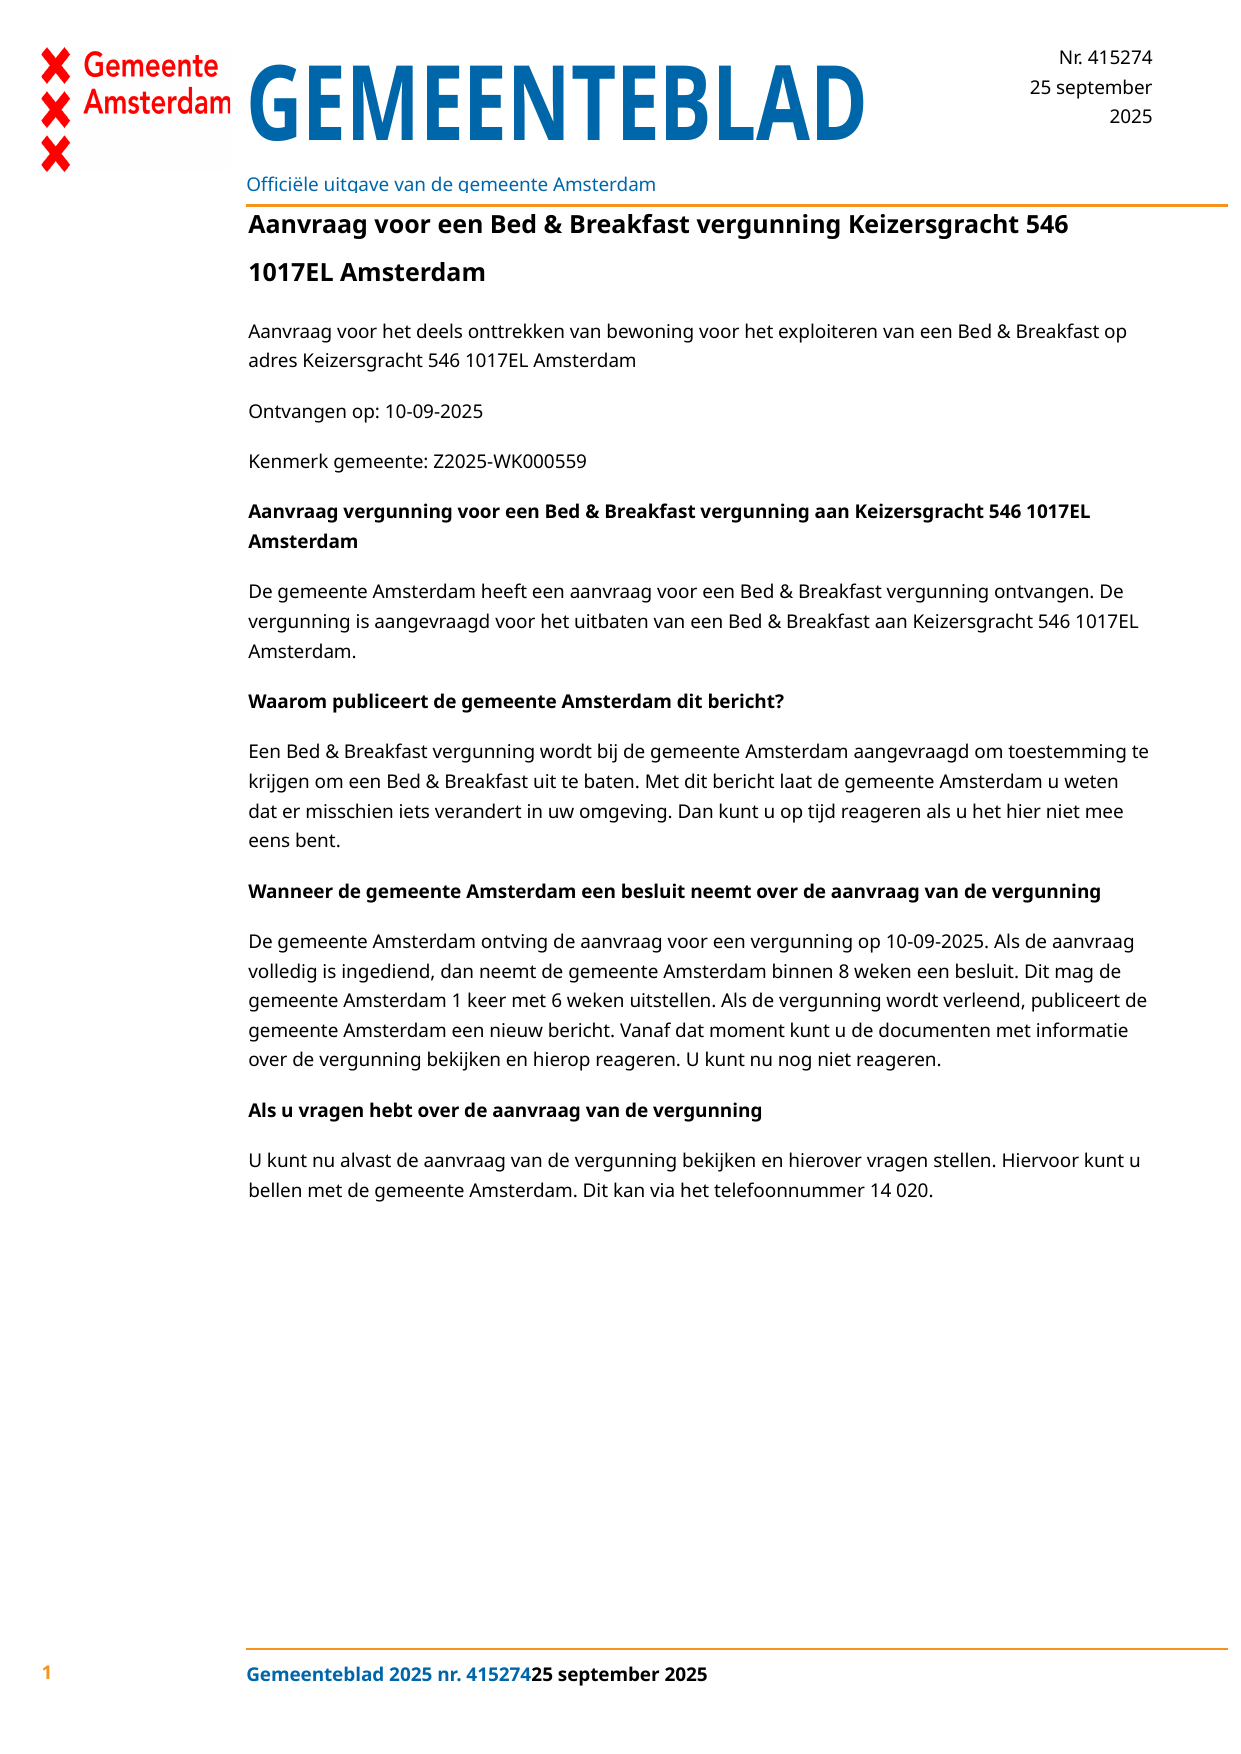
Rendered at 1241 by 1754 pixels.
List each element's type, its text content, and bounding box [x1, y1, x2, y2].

text Wanneer de gemeente Amsterdam een besluit neemt over de aanvraag van de vergunning [248, 878, 1152, 904]
text De gemeente Amsterdam heeft een aanvraag voor een Bed & Breakfast vergunning ontvangen. De vergunning is aangevraagd voor het uitbaten van een Bed & Breakfast aan Keizersgracht 546 1017EL Amsterdam. [248, 579, 1152, 664]
text Waarom publiceert de gemeente Amsterdam dit bericht? [248, 688, 1152, 714]
text Aanvraag voor een Bed & Breakfast vergunning Keizersgracht 546 1017EL Amsterdam [248, 207, 1152, 288]
text Aanvraag voor het deels onttrekken van bewoning voor het exploiteren van een Bed & Breakfast op adres Keizersgracht 546 1017EL Amsterdam [248, 318, 1152, 373]
text U kunt nu alvast de aanvraag van de vergunning bekijken en hierover vragen stellen. Hiervoor kunt u bellen met de gemeente Amsterdam. Dit kan via het telefoonnummer 14 020. [248, 1147, 1152, 1203]
text Kenmerk gemeente: Z2025-WK000559 [248, 448, 1152, 474]
text Een Bed & Breakfast vergunning wordt bij de gemeente Amsterdam aangevraagd om toestemming te krijgen om een Bed & Breakfast uit te baten. Met dit bericht laat de gemeente Amsterdam u weten dat er misschien iets verandert in uw omgeving. Dan kunt u op tijd reageren als u het hier niet mee eens bent. [248, 739, 1152, 853]
text Aanvraag vergunning voor een Bed & Breakfast vergunning aan Keizersgracht 546 1017EL Amsterdam [248, 499, 1152, 554]
text Als u vragen hebt over de aanvraag van de vergunning [248, 1097, 1152, 1123]
text Ontvangen op: 10-09-2025 [248, 398, 1152, 424]
text De gemeente Amsterdam ontving de aanvraag voor een vergunning op 10-09-2025. Als de aanvraag volledig is ingediend, dan neemt de gemeente Amsterdam binnen 8 weken een besluit. Dit mag de gemeente Amsterdam 1 keer met 6 weken uitstellen. Als de vergunning wordt verleend, publiceert de gemeente Amsterdam een nieuw bericht. Vanaf dat moment kunt u de documenten met informatie over de vergunning bekijken en hierop reageren. U kunt nu nog niet reageren. [248, 928, 1152, 1072]
picture [41, 47, 231, 172]
